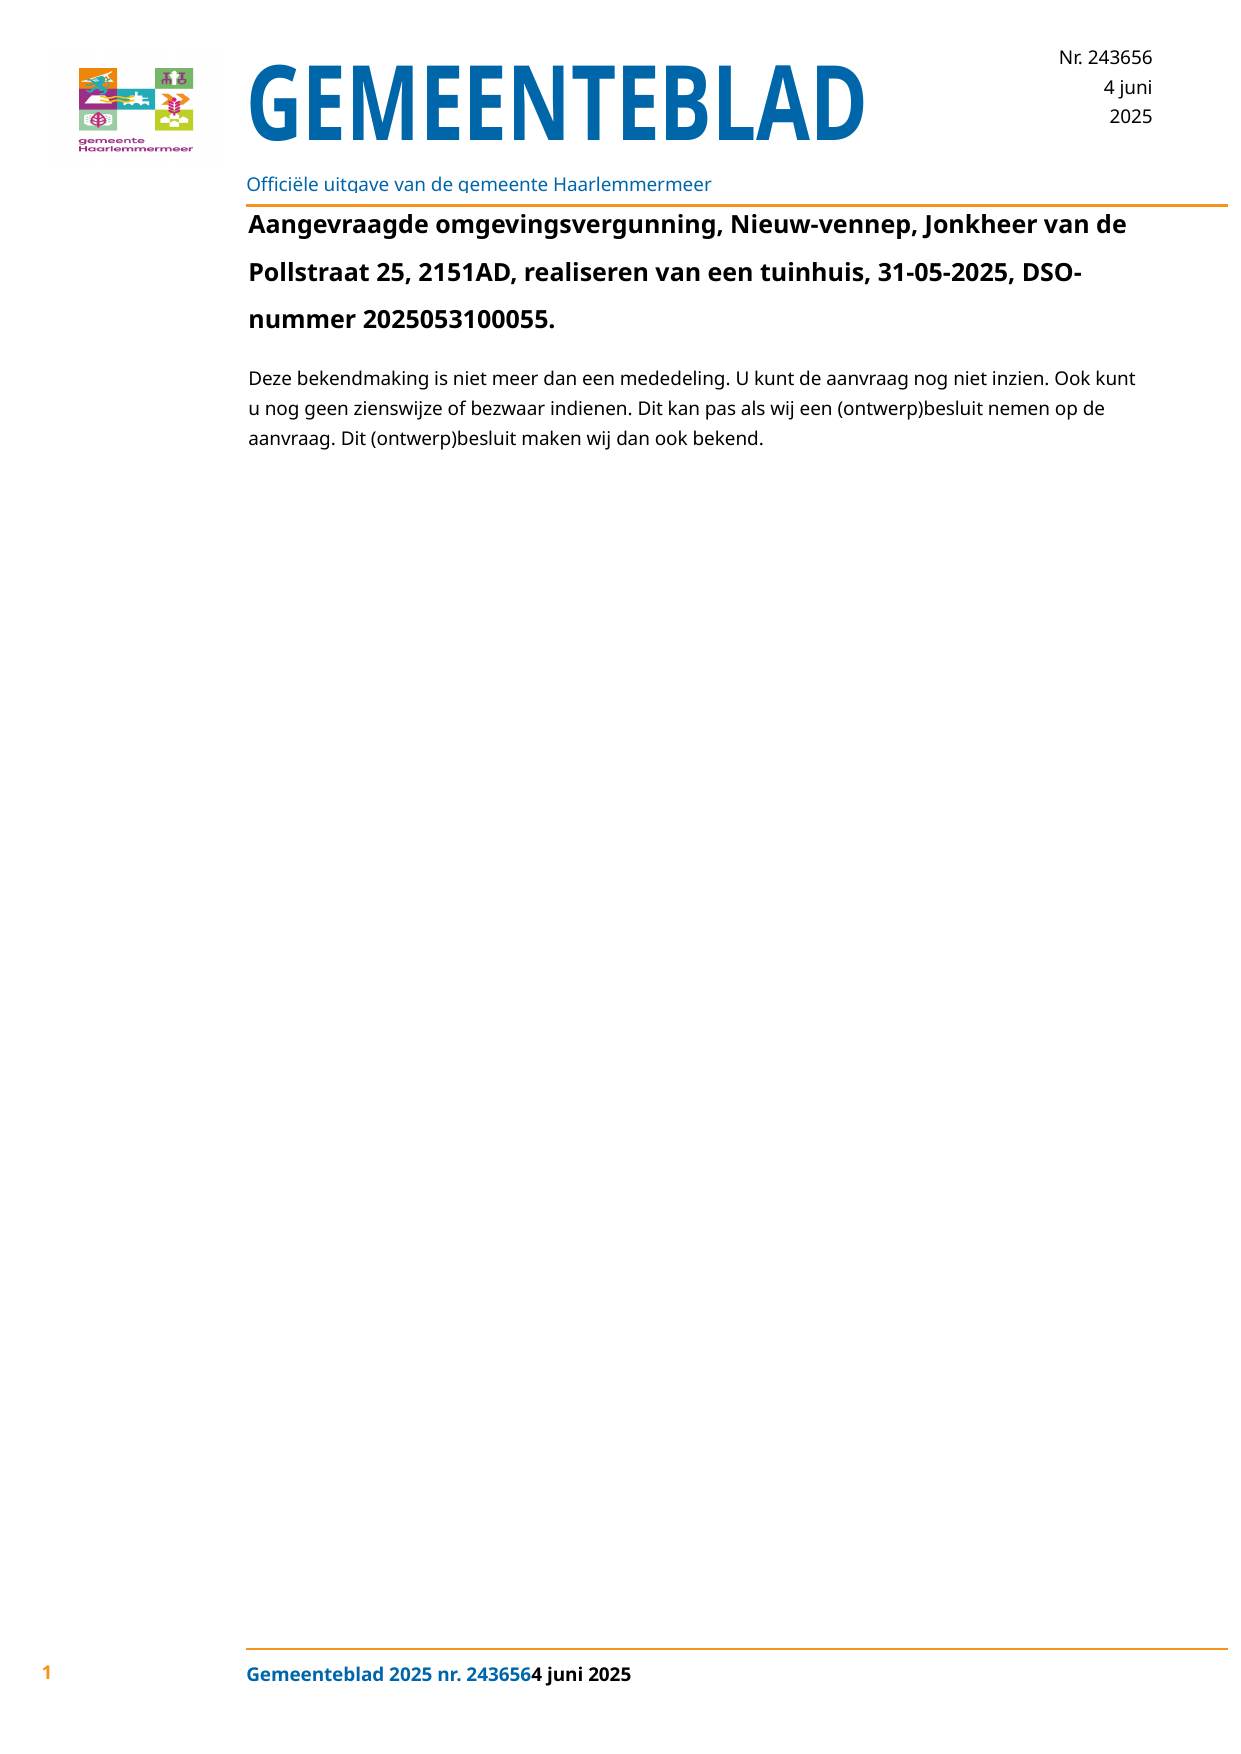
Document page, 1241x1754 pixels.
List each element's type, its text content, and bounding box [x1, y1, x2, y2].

text Deze bekendmaking is niet meer dan een mededeling. U kunt de aanvraag nog niet inzien. Ook kunt u nog geen zienswijze of bezwaar indienen. Dit kan pas als wij een (ontwerp)besluit nemen op de aanvraag. Dit (ontwerp)besluit maken wij dan ook bekend. [248, 366, 1152, 450]
text Aangevraagde omgevingsvergunning, Nieuw-vennep, Jonkheer van de Pollstraat 25, 2151AD, realiseren van een tuinhuis, 31-05-2025, DSO-nummer 2025053100055. [248, 207, 1152, 336]
picture [41, 47, 231, 172]
